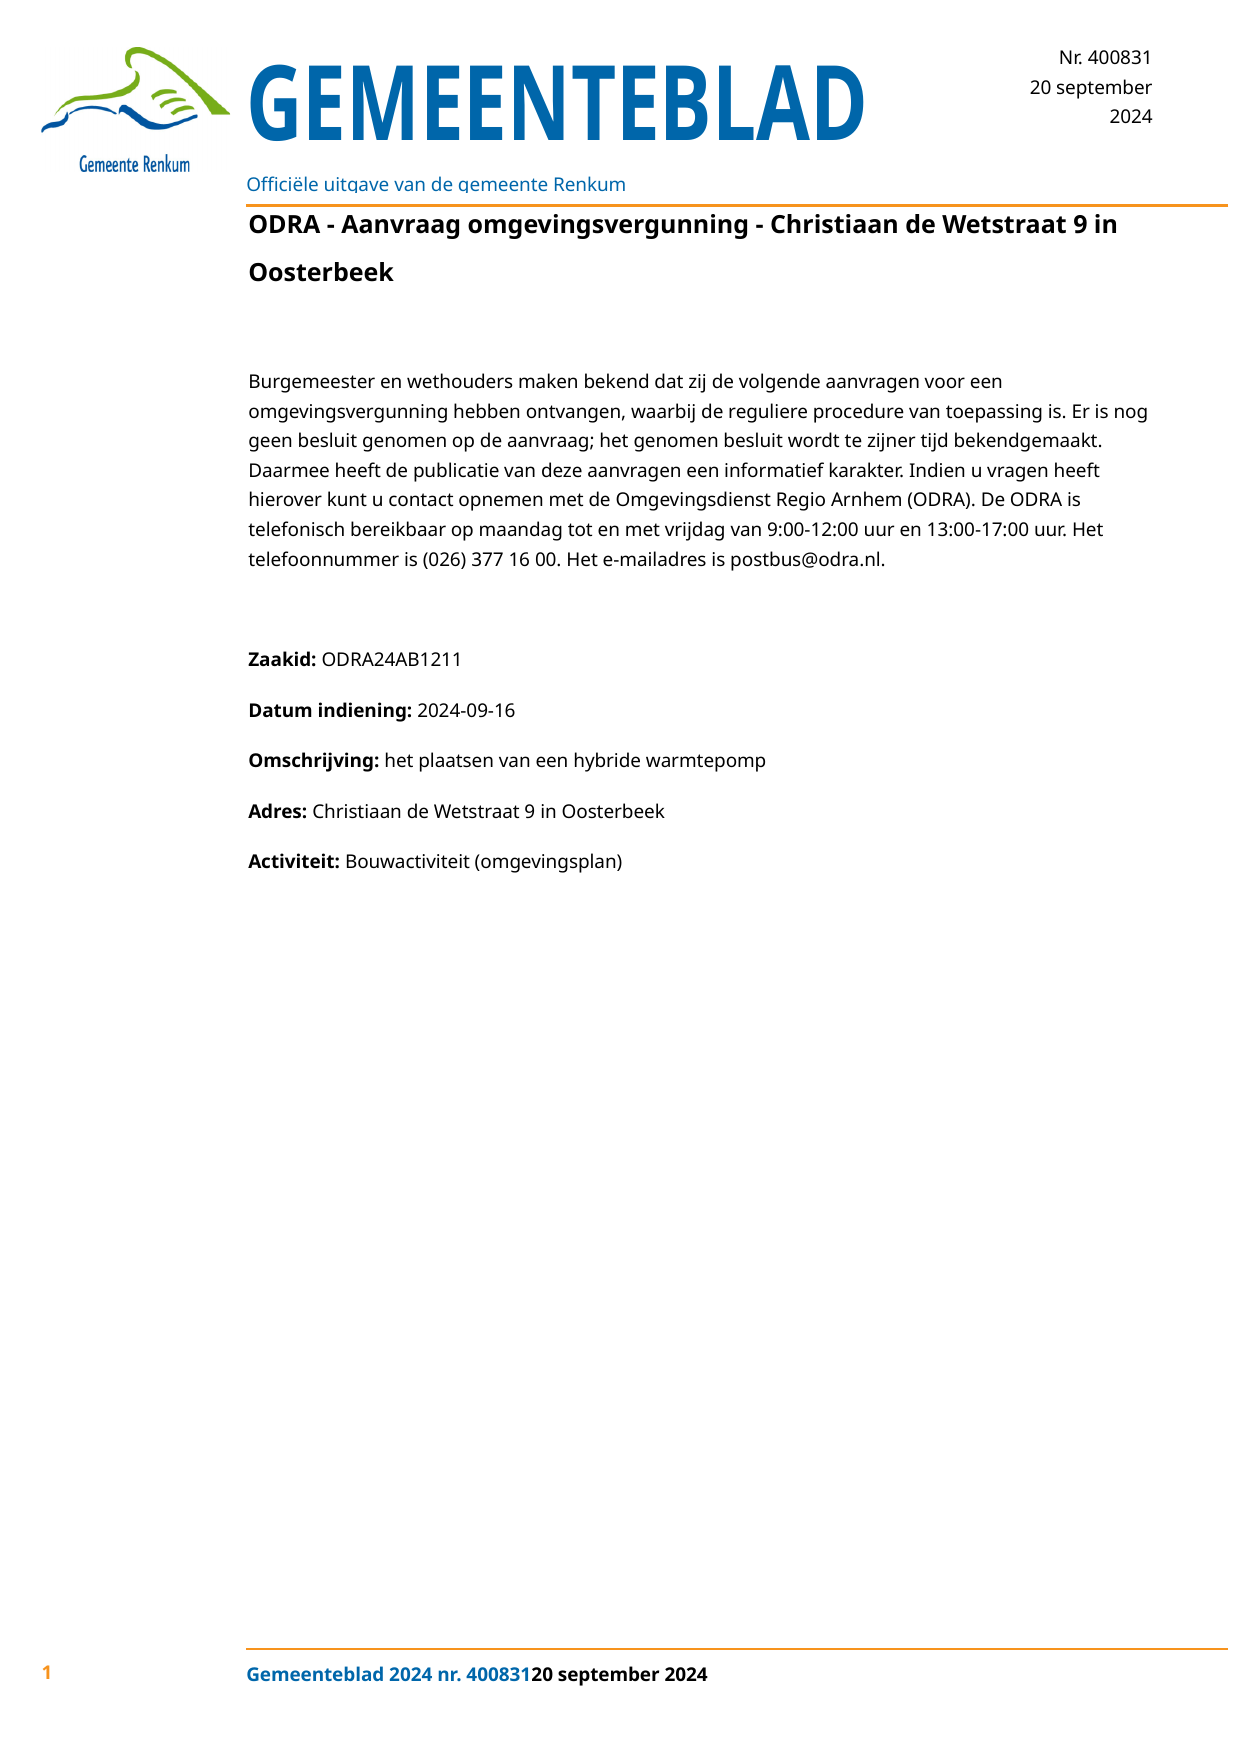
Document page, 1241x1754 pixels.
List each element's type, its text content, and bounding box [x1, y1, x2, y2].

text Zaakid: ODRA24AB1211 [248, 647, 1152, 672]
text Activiteit: Bouwactiviteit (omgevingsplan) [248, 848, 1152, 874]
text ODRA - Aanvraag omgevingsvergunning - Christiaan de Wetstraat 9 in Oosterbeek [248, 207, 1152, 288]
text Burgemeester en wethouders maken bekend dat zij de volgende aanvragen voor een omgevingsvergunning hebben ontvangen, waarbij de reguliere procedure van toepassing is. Er is nog geen besluit genomen op de aanvraag; het genomen besluit wordt te zijner tijd bekendgemaakt. Daarmee heeft de publicatie van deze aanvragen een informatief karakter. Indien u vragen heeft hierover kunt u contact opnemen met de Omgevingsdienst Regio Arnhem (ODRA). De ODRA is telefonisch bereikbaar op maandag tot en met vrijdag van 9:00-12:00 uur en 13:00-17:00 uur. Het telefoonnummer is (026) 377 16 00. Het e-mailadres is postbus@odra.nl. [248, 368, 1152, 572]
picture [41, 47, 231, 172]
text Omschrijving: het plaatsen van een hybride warmtepomp [248, 747, 1152, 773]
text Adres: Christiaan de Wetstraat 9 in Oosterbeek [248, 798, 1152, 824]
text Datum indiening: 2024-09-16 [248, 697, 1152, 723]
